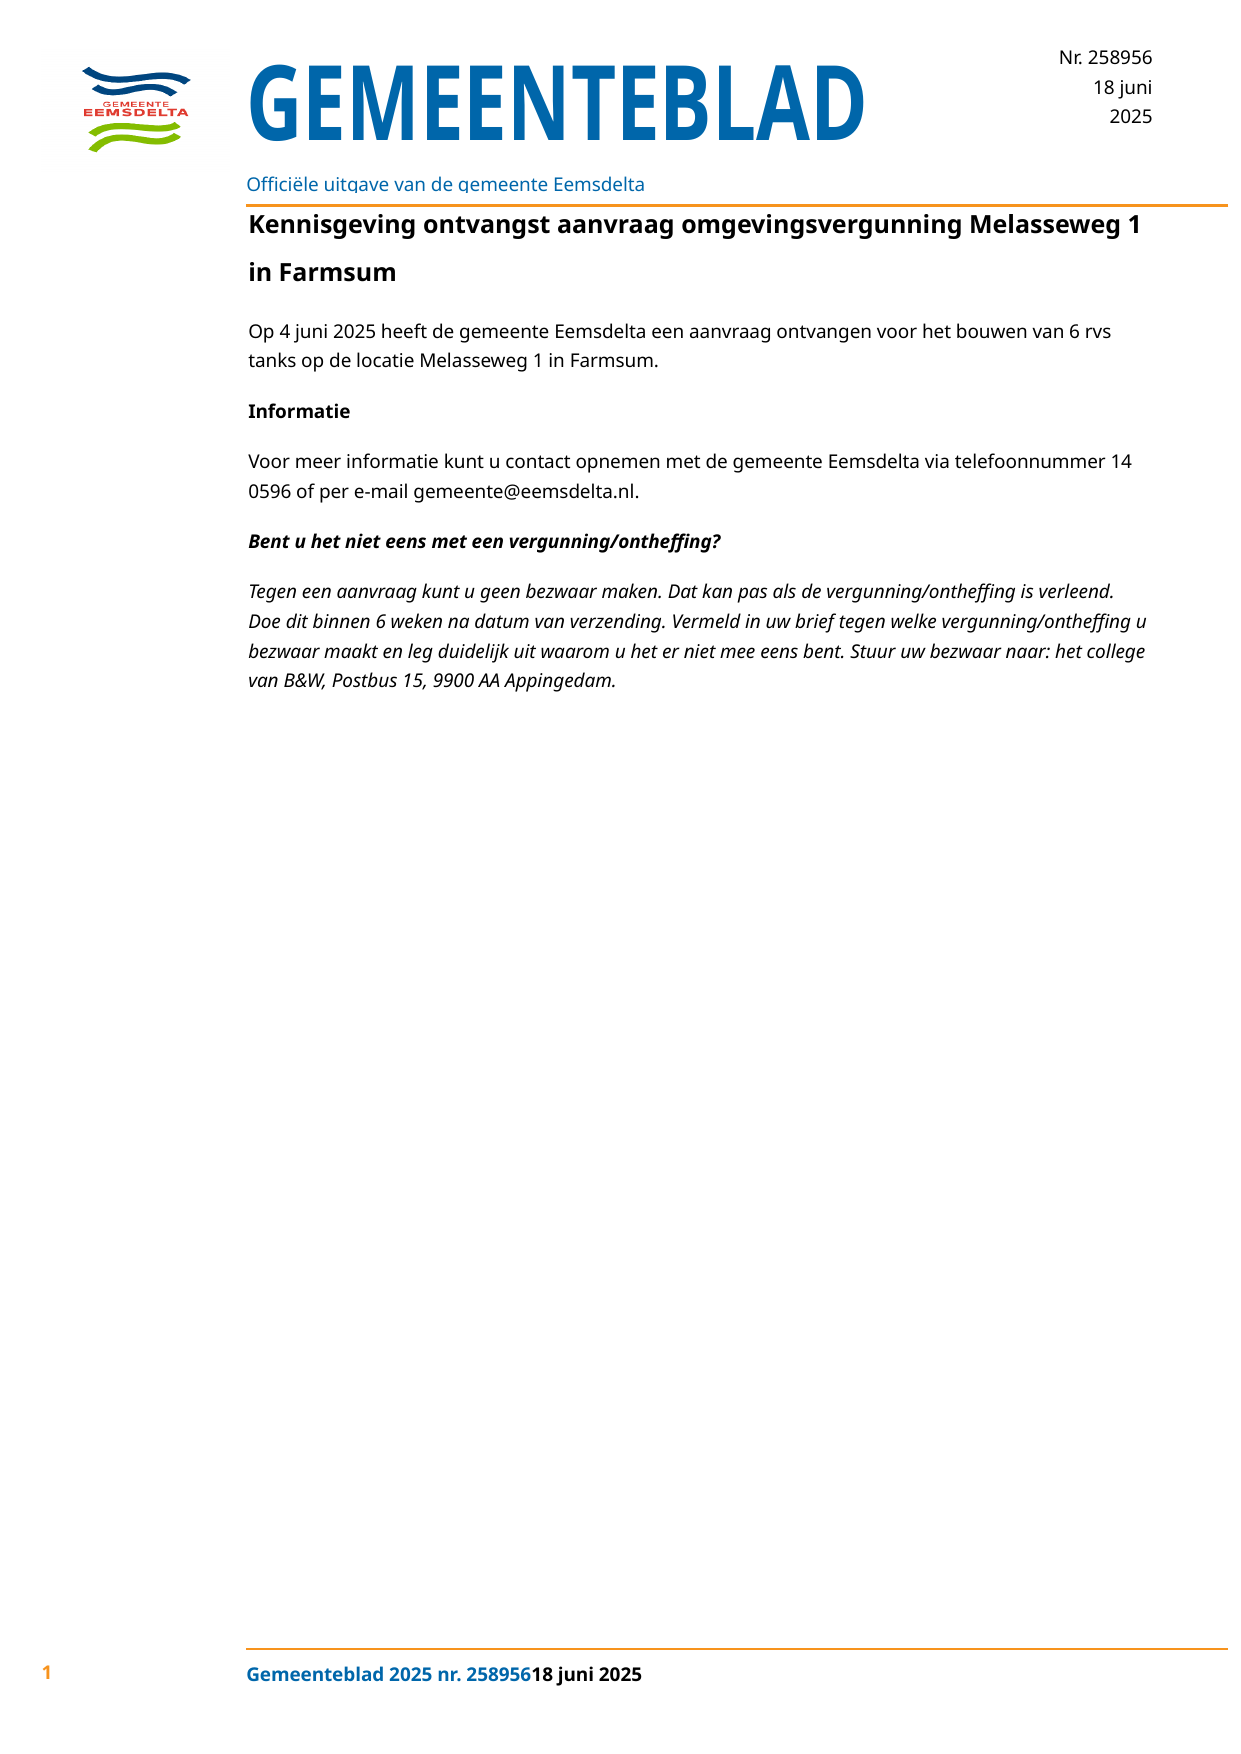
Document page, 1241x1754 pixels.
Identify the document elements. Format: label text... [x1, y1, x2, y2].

text Voor meer informatie kunt u contact opnemen met de gemeente Eemsdelta via telefoonnummer 14 0596 of per e-mail gemeente@eemsdelta.nl. [248, 448, 1152, 504]
text Bent u het niet eens met een vergunning/ontheffing? [248, 528, 1152, 554]
picture [41, 47, 231, 172]
text Informatie [248, 398, 1152, 424]
text Op 4 juni 2025 heeft de gemeente Eemsdelta een aanvraag ontvangen voor het bouwen van 6 rvs tanks op de locatie Melasseweg 1 in Farmsum. [248, 318, 1152, 373]
text Tegen een aanvraag kunt u geen bezwaar maken. Dat kan pas als de vergunning/ontheffing is verleend. Doe dit binnen 6 weken na datum van verzending. Vermeld in uw brief tegen welke vergunning/ontheffing u bezwaar maakt en leg duidelijk uit waarom u het er niet mee eens bent. Stuur uw bezwaar naar: het college van B&W, Postbus 15, 9900 AA Appingedam. [248, 579, 1152, 693]
text Kennisgeving ontvangst aanvraag omgevingsvergunning Melasseweg 1 in Farmsum [248, 207, 1152, 288]
